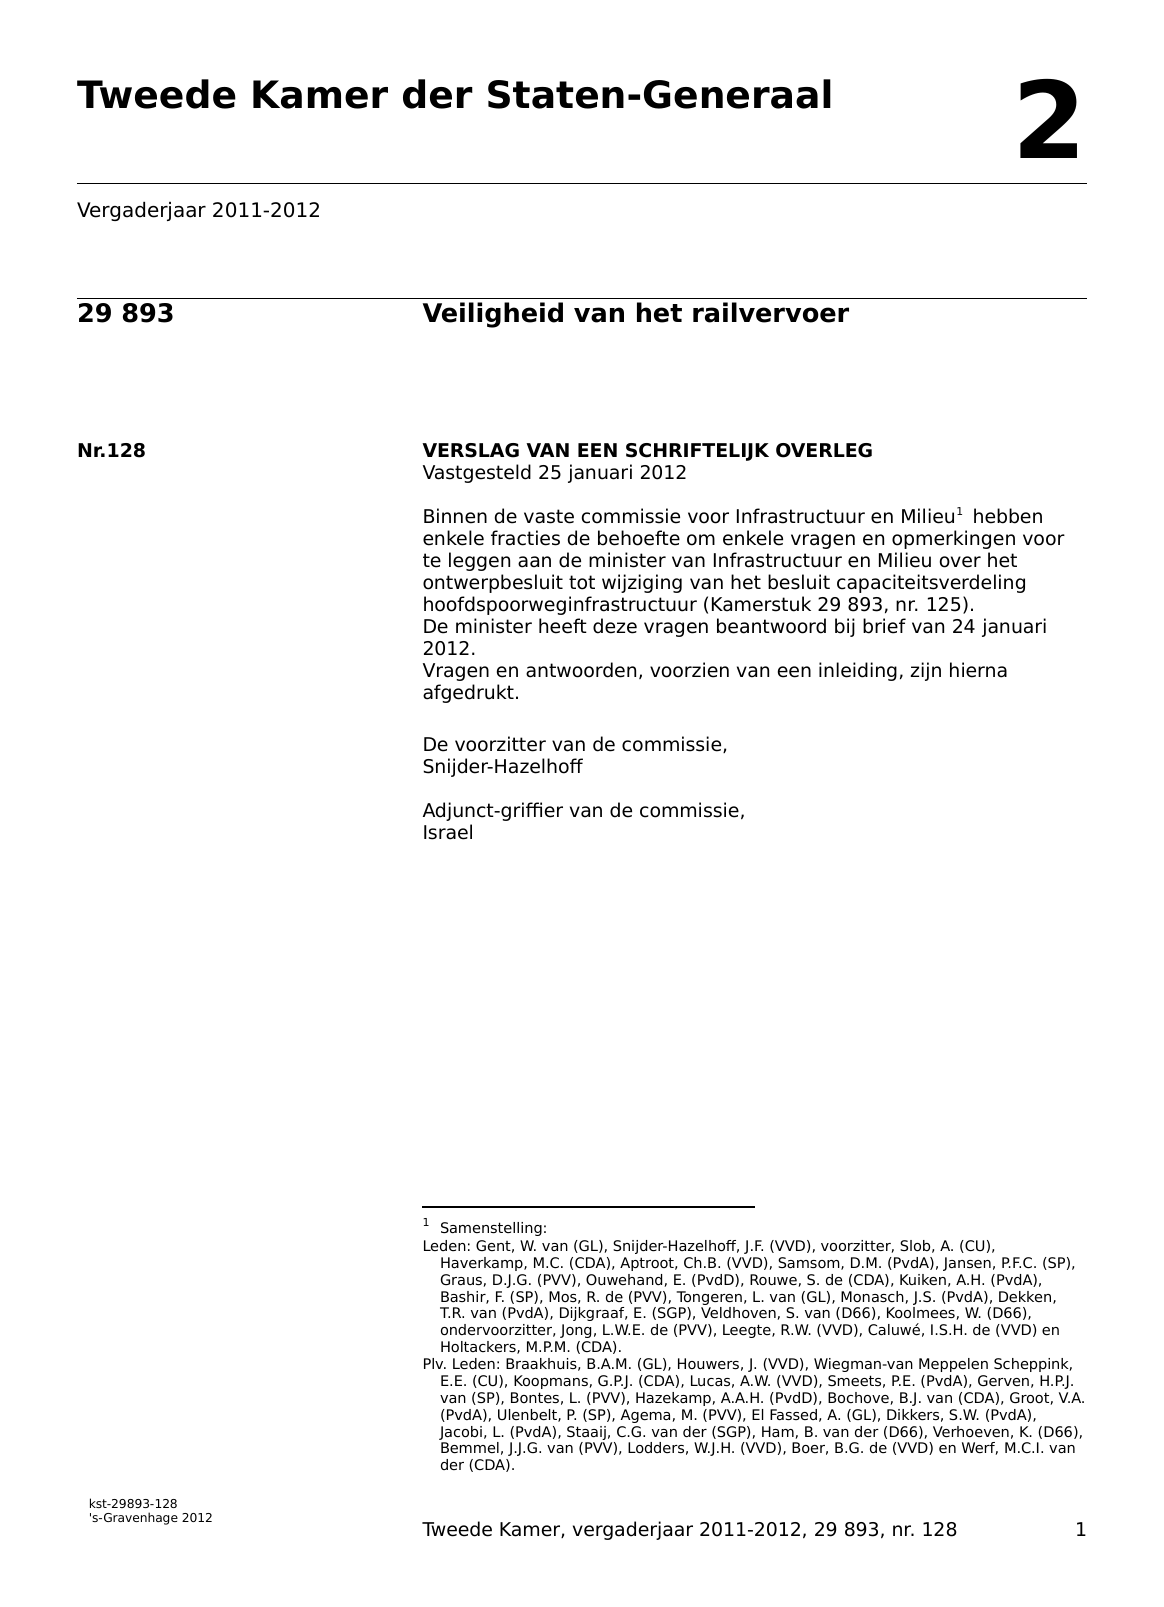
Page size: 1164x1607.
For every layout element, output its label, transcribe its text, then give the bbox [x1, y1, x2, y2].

text kst-29893-128 [88, 1497, 323, 1511]
text Vragen en antwoorden, voorzien van een inleiding, zijn hierna afgedrukt. [422, 660, 1087, 704]
text De minister heeft deze vragen beantwoord bij brief van 24 januari 2012. [422, 616, 1087, 660]
subtitle Nr.128 VERSLAG VAN EEN SCHRIFTELIJK OVERLEG [77, 440, 1087, 462]
text Samenstelling: [422, 1216, 1087, 1238]
table_header Tweede Kamer der Staten-Generaal [77, 59, 886, 183]
text Binnen de vaste commissie voor Infrastructuur en Milieu hebben enkele fracties de behoefte om enkele vragen en opmerkingen voor te leggen aan de minister van Infrastructuur en Milieu over het ontwerpbesluit tot wijziging van het besluit capaciteitsverdeling hoofdspoorweginfrastructuur (Kamerstuk 29 893, nr. 125). [422, 506, 1087, 616]
text De voorzitter van de commissie, Snijder-Hazelhoff [422, 734, 1087, 778]
text 's-Gravenhage 2012 [88, 1511, 323, 1525]
text Vastgesteld 25 januari 2012 [422, 462, 1087, 484]
table_header 2 [886, 59, 1087, 183]
table_cell Vergaderjaar 2011-2012 [77, 184, 1087, 298]
text Plv. Leden: Braakhuis, B.A.M. (GL), Houwers, J. (VVD), Wiegman-van Meppelen Scheppink, E.E. (CU), Koopmans, G.P.J. (CDA), Lucas, A.W. (VVD), Smeets, P.E. (PvdA), Gerven, H.P.J. van (SP), Bontes, L. (PVV), Hazekamp, A.A.H. (PvdD), Bochove, B.J. van (CDA), Groot, V.A. (PvdA), Ulenbelt, P. (SP), Agema, M. (PVV), El Fassed, A. (GL), Dikkers, S.W. (PvdA), Jacobi, L. (PvdA), Staaij, C.G. van der (SGP), Ham, B. van der (D66), Verhoeven, K. (D66), Bemmel, J.J.G. van (PVV), Lodders, W.J.H. (VVD), Boer, B.G. de (VVD) en Werf, M.C.I. van der (CDA). [422, 1356, 1087, 1474]
subtitle 29 893 Veiligheid van het railvervoer [77, 299, 1087, 329]
text Leden: Gent, W. van (GL), Snijder-Hazelhoff, J.F. (VVD), voorzitter, Slob, A. (CU), Haverkamp, M.C. (CDA), Aptroot, Ch.B. (VVD), Samsom, D.M. (PvdA), Jansen, P.F.C. (SP), Graus, D.J.G. (PVV), Ouwehand, E. (PvdD), Rouwe, S. de (CDA), Kuiken, A.H. (PvdA), Bashir, F. (SP), Mos, R. de (PVV), Tongeren, L. van (GL), Monasch, J.S. (PvdA), Dekken, T.R. van (PvdA), Dijkgraaf, E. (SGP), Veldhoven, S. van (D66), Koolmees, W. (D66), ondervoorzitter, Jong, L.W.E. de (PVV), Leegte, R.W. (VVD), Caluwé, I.S.H. de (VVD) en Holtackers, M.P.M. (CDA). [422, 1238, 1087, 1356]
text Adjunct-griffier van de commissie, Israel [422, 800, 1087, 844]
